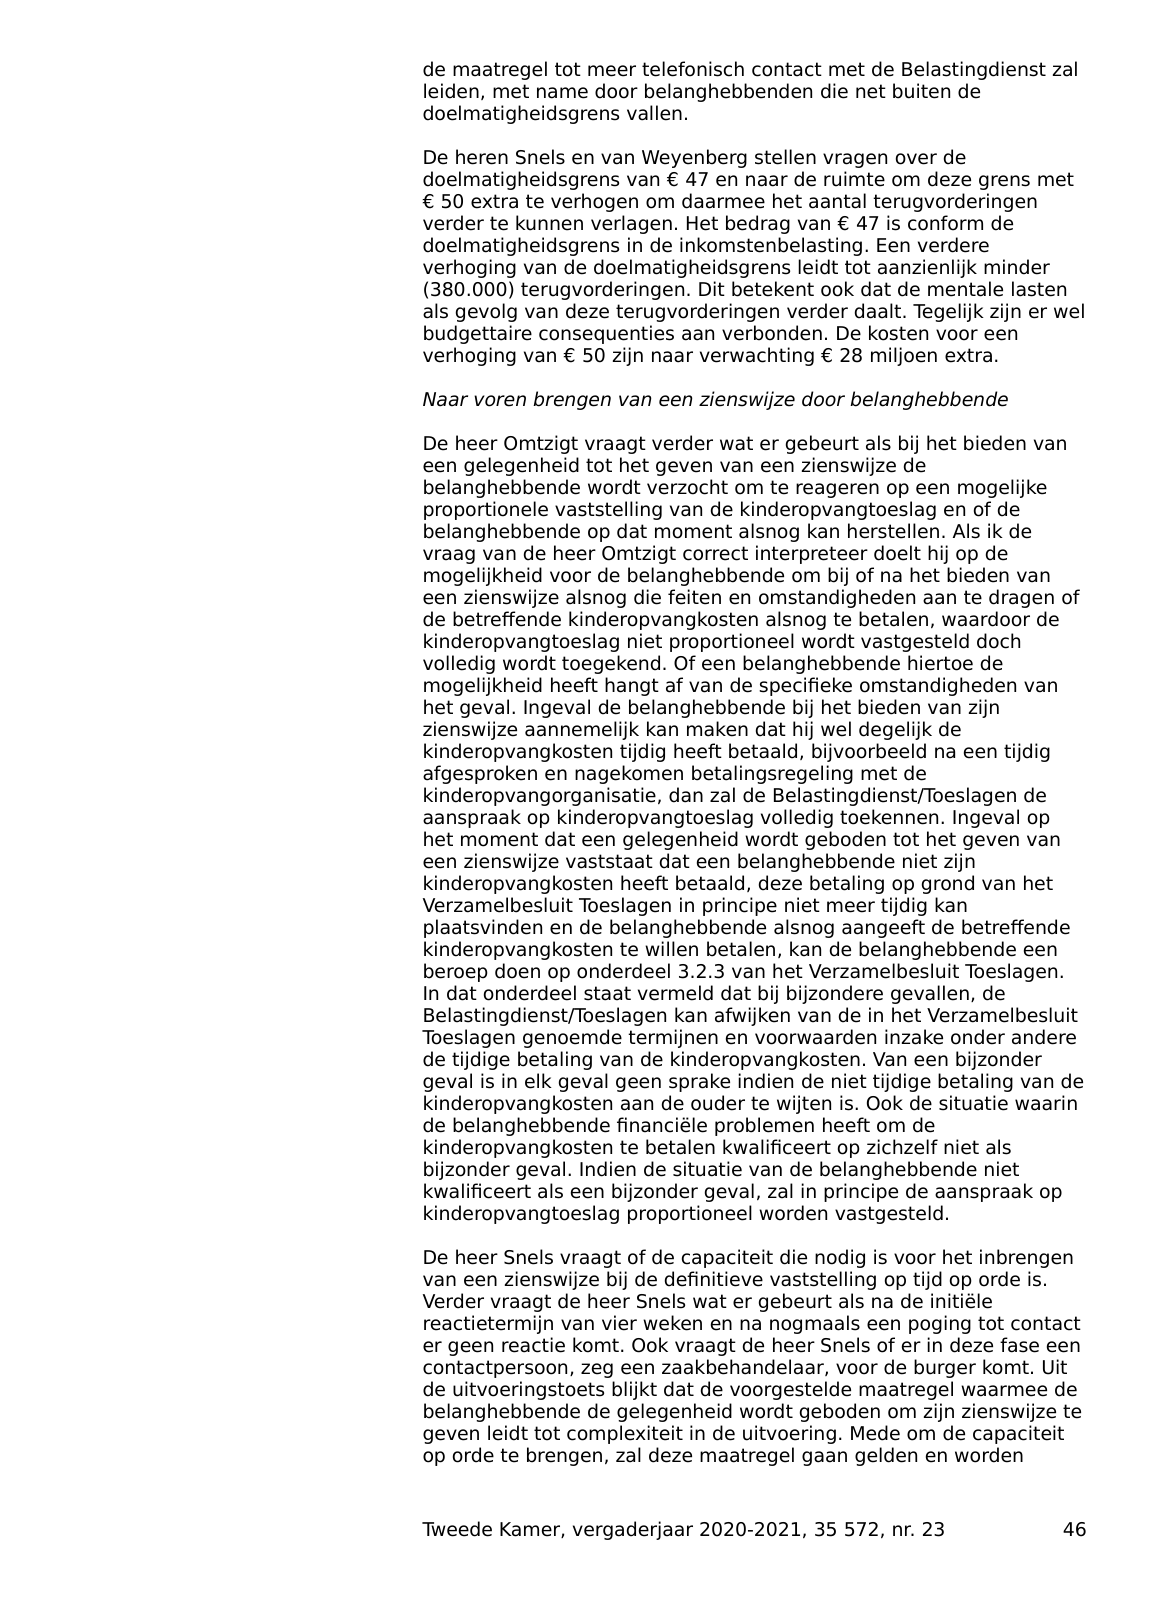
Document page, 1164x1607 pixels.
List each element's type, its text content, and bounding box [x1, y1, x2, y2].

text De heer Snels vraagt of de capaciteit die nodig is voor het inbrengen van een zienswijze bij de definitieve vaststelling op tijd op orde is. Verder vraagt de heer Snels wat er gebeurt als na de initiële reactietermijn van vier weken en na nogmaals een poging tot contact er geen reactie komt. Ook vraagt de heer Snels of er in deze fase een contactpersoon, zeg een zaakbehandelaar, voor de burger komt. Uit de uitvoeringstoets blijkt dat de voorgestelde maatregel waarmee de belanghebbende de gelegenheid wordt geboden om zijn zienswijze te geven leidt tot complexiteit in de uitvoering. Mede om de capaciteit op orde te brengen, zal deze maatregel gaan gelden en worden [422, 1247, 1087, 1467]
text de maatregel tot meer telefonisch contact met de Belastingdienst zal leiden, met name door belanghebbenden die net buiten de doelmatigheidsgrens vallen. [422, 59, 1087, 125]
text De heer Omtzigt vraagt verder wat er gebeurt als bij het bieden van een gelegenheid tot het geven van een zienswijze de belanghebbende wordt verzocht om te reageren op een mogelijke proportionele vaststelling van de kinderopvangtoeslag en of de belanghebbende op dat moment alsnog kan herstellen. Als ik de vraag van de heer Omtzigt correct interpreteer doelt hij op de mogelijkheid voor de belanghebbende om bij of na het bieden van een zienswijze alsnog die feiten en omstandigheden aan te dragen of de betreffende kinderopvangkosten alsnog te betalen, waardoor de kinderopvangtoeslag niet proportioneel wordt vastgesteld doch volledig wordt toegekend. Of een belanghebbende hiertoe de mogelijkheid heeft hangt af van de specifieke omstandigheden van het geval. Ingeval de belanghebbende bij het bieden van zijn zienswijze aannemelijk kan maken dat hij wel degelijk de kinderopvangkosten tijdig heeft betaald, bijvoorbeeld na een tijdig afgesproken en nagekomen betalingsregeling met de kinderopvangorganisatie, dan zal de Belastingdienst/Toeslagen de aanspraak op kinderopvangtoeslag volledig toekennen. Ingeval op het moment dat een gelegenheid wordt geboden tot het geven van een zienswijze vaststaat dat een belanghebbende niet zijn kinderopvangkosten heeft betaald, deze betaling op grond van het Verzamelbesluit Toeslagen in principe niet meer tijdig kan plaatsvinden en de belanghebbende alsnog aangeeft de betreffende kinderopvangkosten te willen betalen, kan de belanghebbende een beroep doen op onderdeel 3.2.3 van het Verzamelbesluit Toeslagen. In dat onderdeel staat vermeld dat bij bijzondere gevallen, de Belastingdienst/Toeslagen kan afwijken van de in het Verzamelbesluit Toeslagen genoemde termijnen en voorwaarden inzake onder andere de tijdige betaling van de kinderopvangkosten. Van een bijzonder geval is in elk geval geen sprake indien de niet tijdige betaling van de kinderopvangkosten aan de ouder te wijten is. Ook de situatie waarin de belanghebbende financiële problemen heeft om de kinderopvangkosten te betalen kwalificeert op zichzelf niet als bijzonder geval. Indien de situatie van de belanghebbende niet kwalificeert als een bijzonder geval, zal in principe de aanspraak op kinderopvangtoeslag proportioneel worden vastgesteld. [422, 433, 1087, 1224]
subtitle Naar voren brengen van een zienswijze door belanghebbende [422, 389, 1087, 411]
text De heren Snels en van Weyenberg stellen vragen over de doelmatigheidsgrens van € 47 en naar de ruimte om deze grens met € 50 extra te verhogen om daarmee het aantal terugvorderingen verder te kunnen verlagen. Het bedrag van € 47 is conform de doelmatigheidsgrens in de inkomstenbelasting. Een verdere verhoging van de doelmatigheidsgrens leidt tot aanzienlijk minder (380.000) terugvorderingen. Dit betekent ook dat de mentale lasten als gevolg van deze terugvorderingen verder daalt. Tegelijk zijn er wel budgettaire consequenties aan verbonden. De kosten voor een verhoging van € 50 zijn naar verwachting € 28 miljoen extra. [422, 147, 1087, 367]
